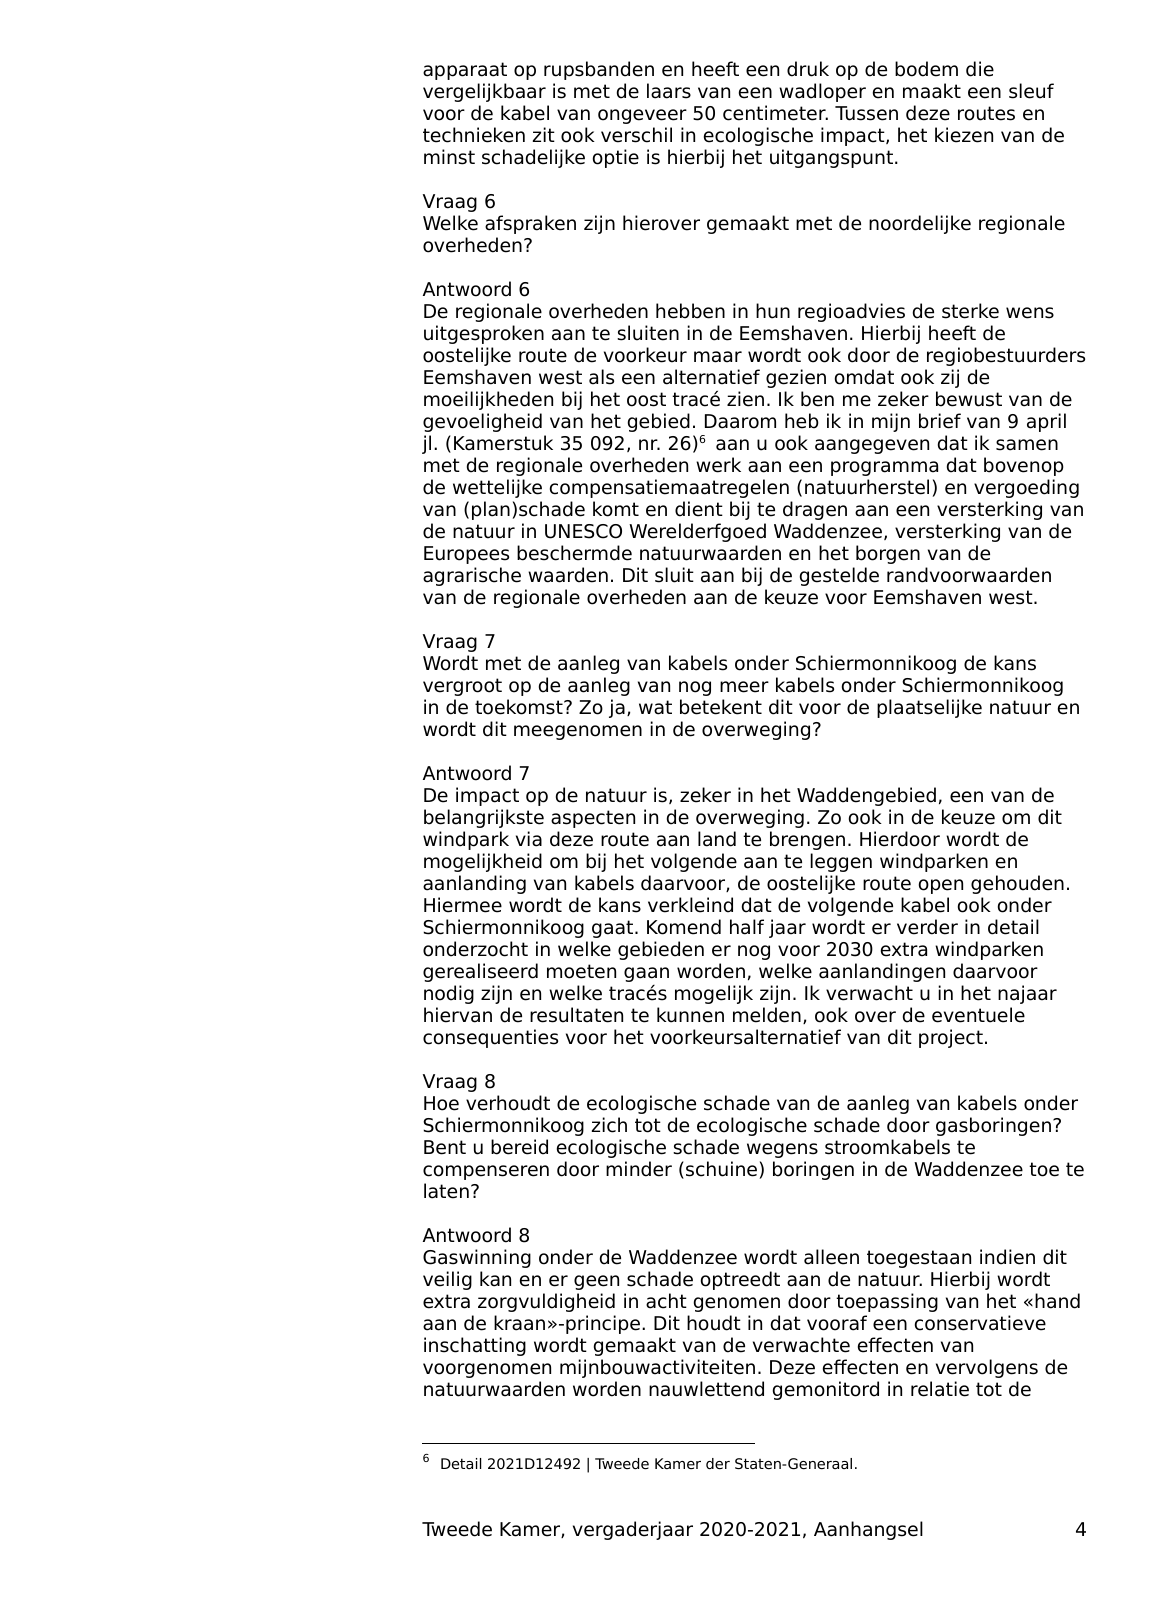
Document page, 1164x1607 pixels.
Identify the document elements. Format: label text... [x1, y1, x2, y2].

text apparaat op rupsbanden en heeft een druk op de bodem die vergelijkbaar is met de laars van een wadloper en maakt een sleuf voor de kabel van ongeveer 50 centimeter. Tussen deze routes en technieken zit ook verschil in ecologische impact, het kiezen van de minst schadelijke optie is hierbij het uitgangspunt. [422, 59, 1087, 169]
text Detail 2021D12492 | Tweede Kamer der Staten-Generaal. [422, 1452, 1087, 1474]
text Hoe verhoudt de ecologische schade van de aanleg van kabels onder Schiermonnikoog zich tot de ecologische schade door gasboringen? Bent u bereid ecologische schade wegens stroomkabels te compenseren door minder (schuine) boringen in de Waddenzee toe te laten? [422, 1093, 1087, 1203]
text Wordt met de aanleg van kabels onder Schiermonnikoog de kans vergroot op de aanleg van nog meer kabels onder Schiermonnikoog in de toekomst? Zo ja, wat betekent dit voor de plaatselijke natuur en wordt dit meegenomen in de overweging? [422, 653, 1087, 741]
text Vraag 8 [422, 1071, 1087, 1093]
text Gaswinning onder de Waddenzee wordt alleen toegestaan indien dit veilig kan en er geen schade optreedt aan de natuur. Hierbij wordt extra zorgvuldigheid in acht genomen door toepassing van het «hand aan de kraan»-principe. Dit houdt in dat vooraf een conservatieve inschatting wordt gemaakt van de verwachte effecten van voorgenomen mijnbouwactiviteiten. Deze effecten en vervolgens de natuurwaarden worden nauwlettend gemonitord in relatie tot de [422, 1247, 1087, 1401]
text Antwoord 7 [422, 763, 1087, 785]
text De regionale overheden hebben in hun regioadvies de sterke wens uitgesproken aan te sluiten in de Eemshaven. Hierbij heeft de oostelijke route de voorkeur maar wordt ook door de regiobestuurders Eemshaven west als een alternatief gezien omdat ook zij de moeilijkheden bij het oost tracé zien. Ik ben me zeker bewust van de gevoeligheid van het gebied. Daarom heb ik in mijn brief van 9 april jl. (Kamerstuk 35 092, nr. 26) aan u ook aangegeven dat ik samen met de regionale overheden werk aan een programma dat bovenop de wettelijke compensatiemaatregelen (natuurherstel) en vergoeding van (plan)schade komt en dient bij te dragen aan een versterking van de natuur in UNESCO Werelderfgoed Waddenzee, versterking van de Europees beschermde natuurwaarden en het borgen van de agrarische waarden. Dit sluit aan bij de gestelde randvoorwaarden van de regionale overheden aan de keuze voor Eemshaven west. [422, 301, 1087, 609]
text Antwoord 8 [422, 1225, 1087, 1247]
text Antwoord 6 [422, 279, 1087, 301]
text De impact op de natuur is, zeker in het Waddengebied, een van de belangrijkste aspecten in de overweging. Zo ook in de keuze om dit windpark via deze route aan land te brengen. Hierdoor wordt de mogelijkheid om bij het volgende aan te leggen windparken en aanlanding van kabels daarvoor, de oostelijke route open gehouden. Hiermee wordt de kans verkleind dat de volgende kabel ook onder Schiermonnikoog gaat. Komend half jaar wordt er verder in detail onderzocht in welke gebieden er nog voor 2030 extra windparken gerealiseerd moeten gaan worden, welke aanlandingen daarvoor nodig zijn en welke tracés mogelijk zijn. Ik verwacht u in het najaar hiervan de resultaten te kunnen melden, ook over de eventuele consequenties voor het voorkeursalternatief van dit project. [422, 785, 1087, 1049]
text Welke afspraken zijn hierover gemaakt met de noordelijke regionale overheden? [422, 213, 1087, 257]
text Vraag 6 [422, 191, 1087, 213]
text Vraag 7 [422, 631, 1087, 653]
